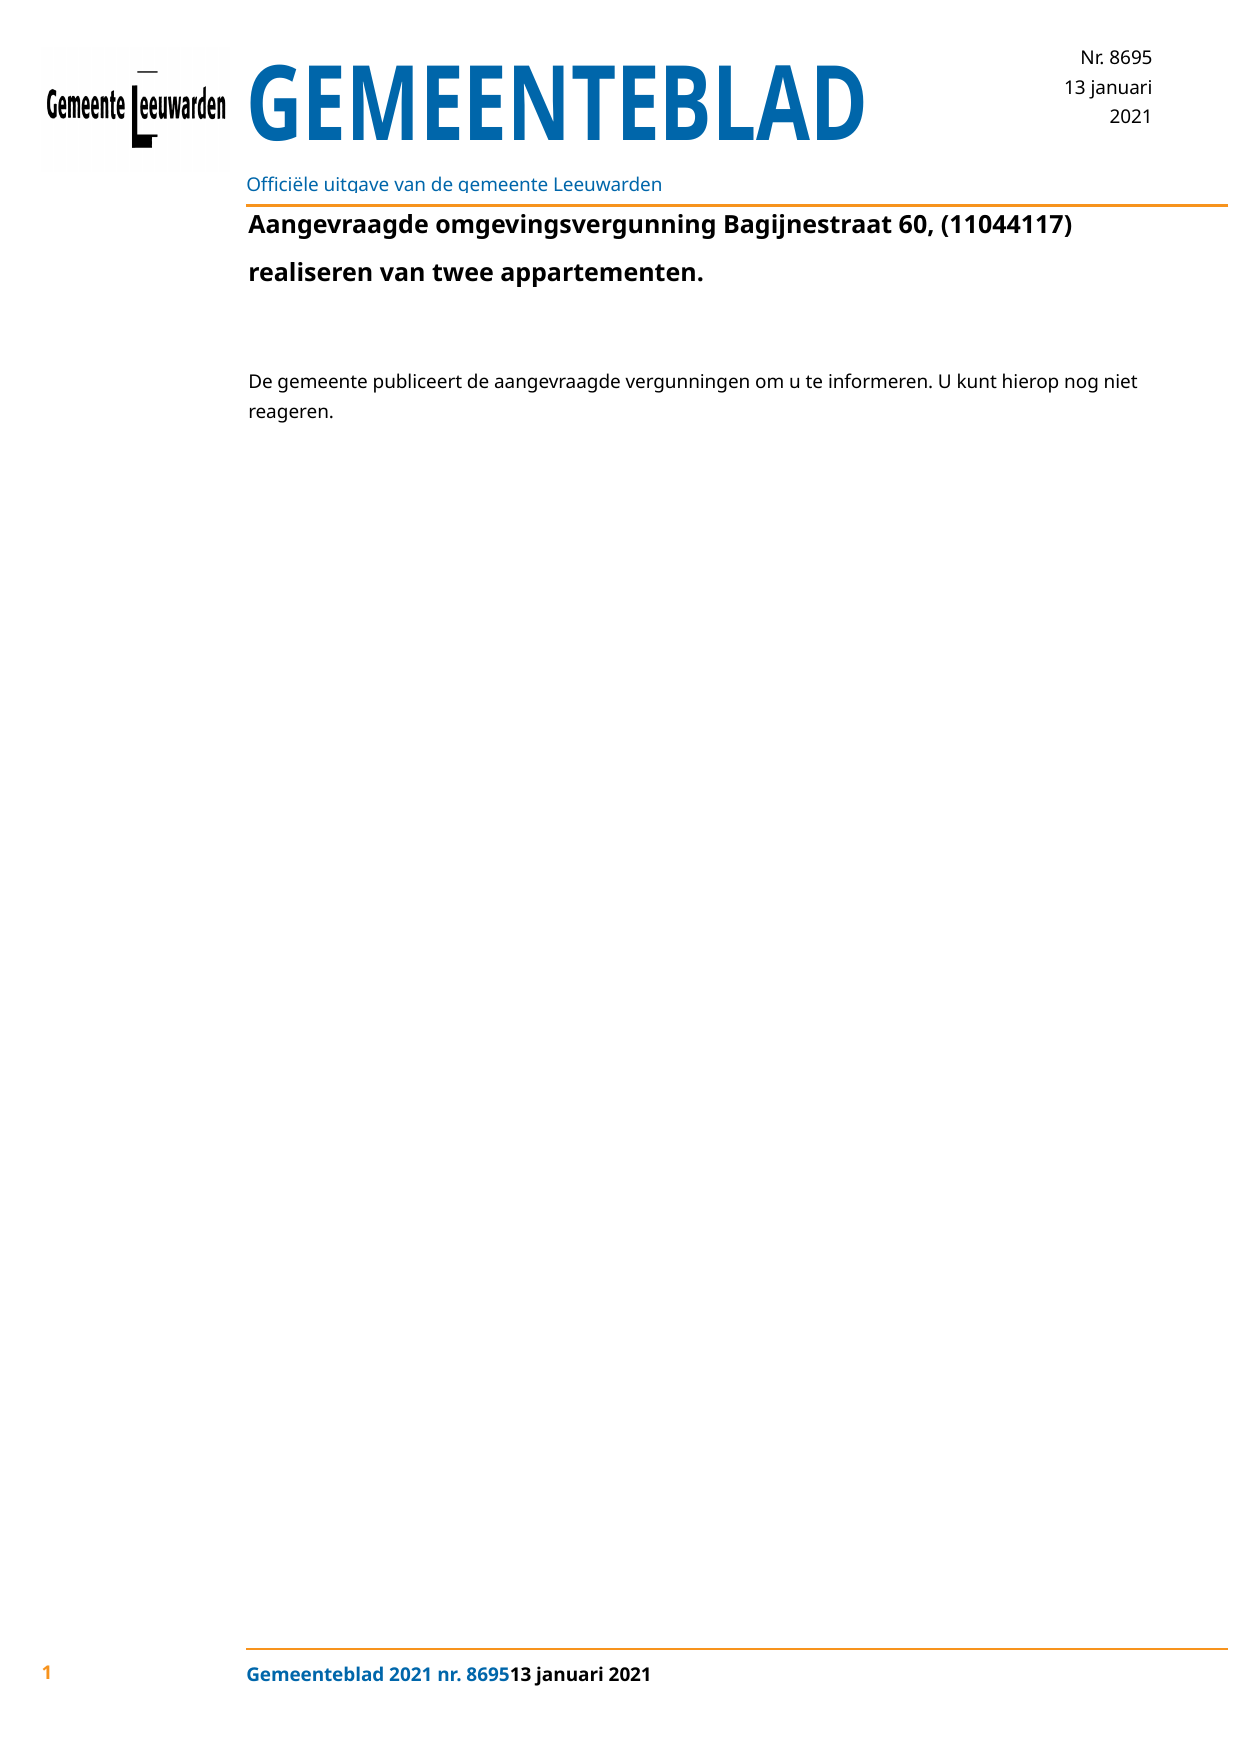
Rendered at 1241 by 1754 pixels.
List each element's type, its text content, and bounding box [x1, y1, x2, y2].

text De gemeente publiceert de aangevraagde vergunningen om u te informeren. U kunt hierop nog niet reageren. [248, 368, 1152, 424]
text Aangevraagde omgevingsvergunning Bagijnestraat 60, (11044117) realiseren van twee appartementen. [248, 207, 1152, 288]
picture [41, 47, 231, 172]
